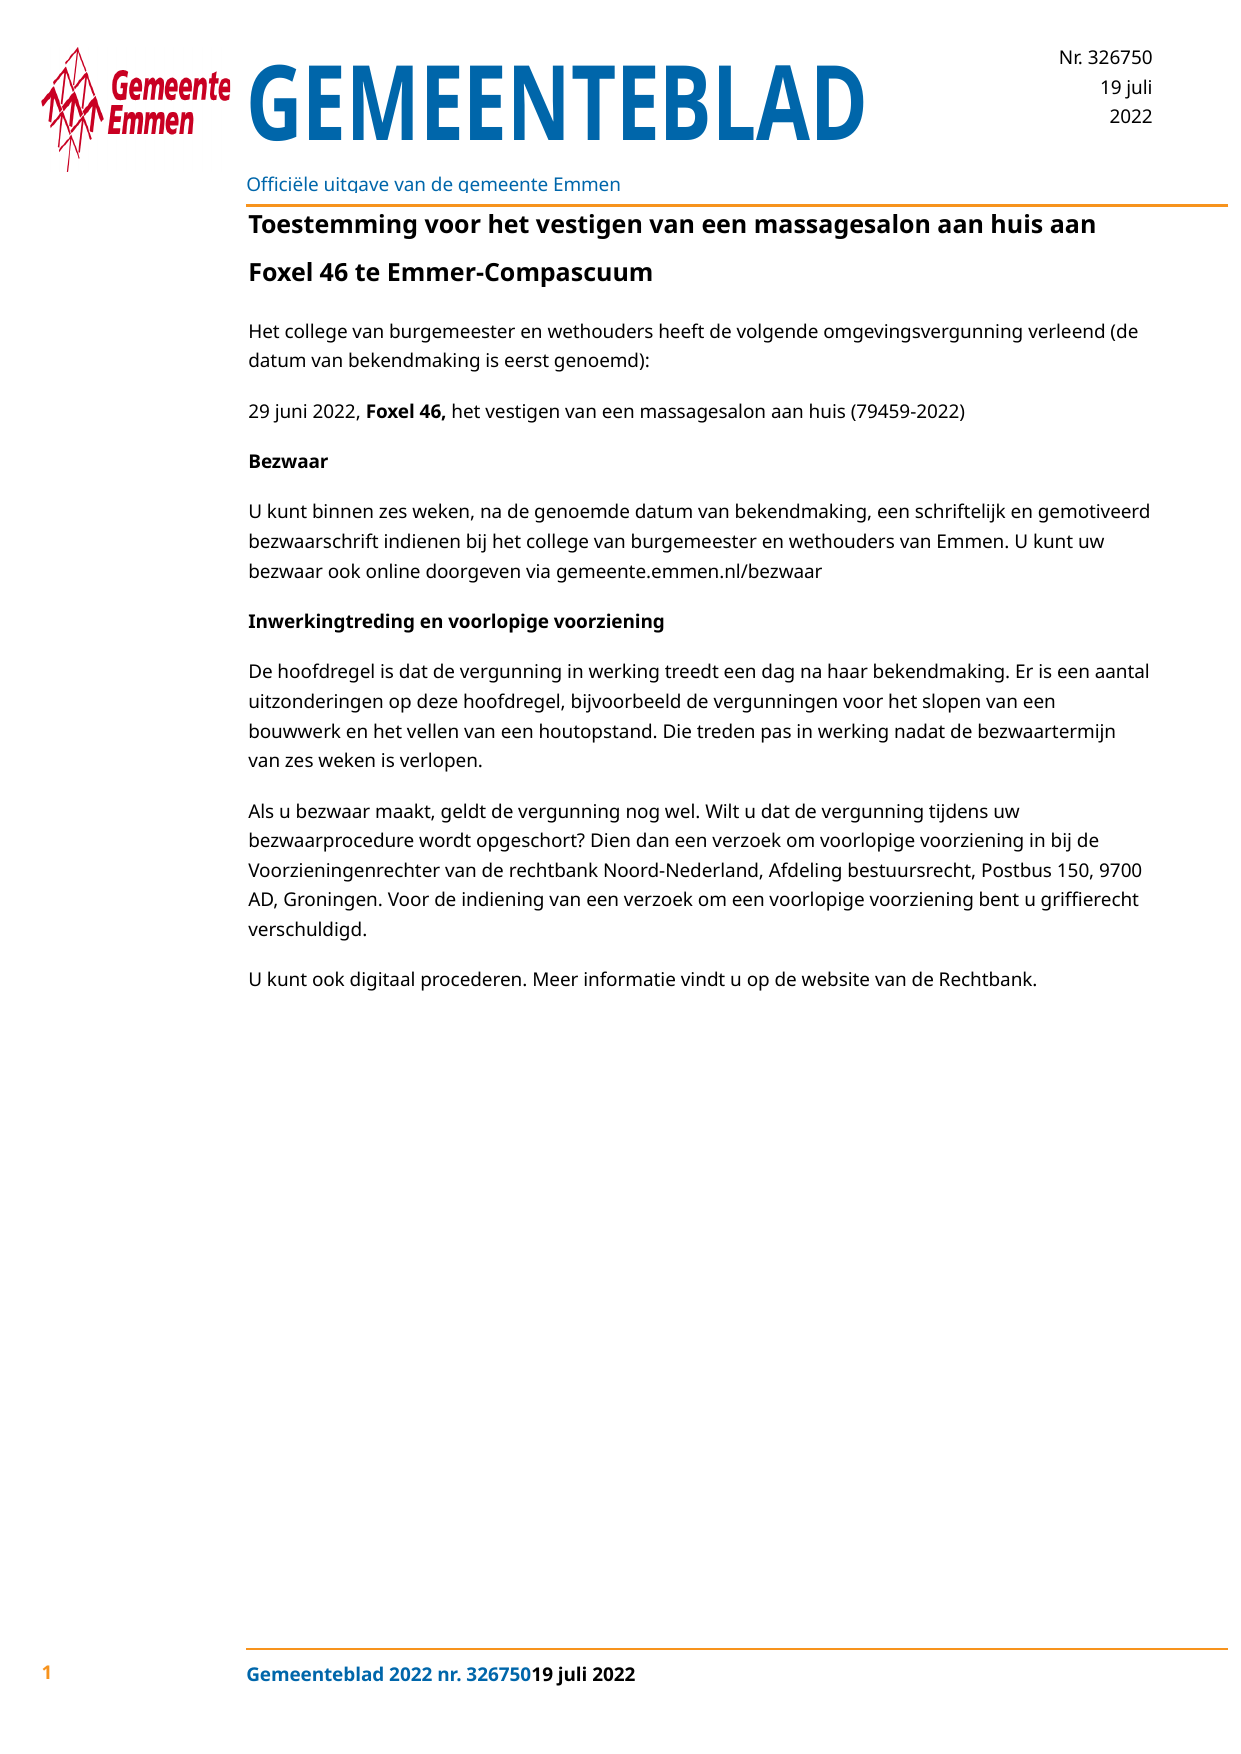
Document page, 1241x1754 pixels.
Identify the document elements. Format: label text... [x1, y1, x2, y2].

text Inwerkingtreding en voorlopige voorziening [248, 608, 1152, 634]
text U kunt binnen zes weken, na de genoemde datum van bekendmaking, een schriftelijk en gemotiveerd bezwaarschrift indienen bij het college van burgemeester en wethouders van Emmen. U kunt uw bezwaar ook online doorgeven via gemeente.emmen.nl/bezwaar [248, 499, 1152, 584]
picture [41, 47, 231, 172]
text 29 juni 2022, Foxel 46, het vestigen van een massagesalon aan huis (79459-2022) [248, 398, 1152, 424]
text U kunt ook digitaal procederen. Meer informatie vindt u op de website van de Rechtbank. [248, 967, 1152, 992]
text Toestemming voor het vestigen van een massagesalon aan huis aan Foxel 46 te Emmer-Compascuum [248, 207, 1152, 288]
text Bezwaar [248, 448, 1152, 474]
text De hoofdregel is dat de vergunning in werking treedt een dag na haar bekendmaking. Er is een aantal uitzonderingen op deze hoofdregel, bijvoorbeeld de vergunningen voor het slopen van een bouwwerk en het vellen van een houtopstand. Die treden pas in werking nadat de bezwaartermijn van zes weken is verlopen. [248, 659, 1152, 773]
text Als u bezwaar maakt, geldt de vergunning nog wel. Wilt u dat de vergunning tijdens uw bezwaarprocedure wordt opgeschort? Dien dan een verzoek om voorlopige voorziening in bij de Voorzieningenrechter van de rechtbank Noord-Nederland, Afdeling bestuursrecht, Postbus 150, 9700 AD, Groningen. Voor de indiening van een verzoek om een voorlopige voorziening bent u griffierecht verschuldigd. [248, 798, 1152, 942]
text Het college van burgemeester en wethouders heeft de volgende omgevingsvergunning verleend (de datum van bekendmaking is eerst genoemd): [248, 318, 1152, 373]
